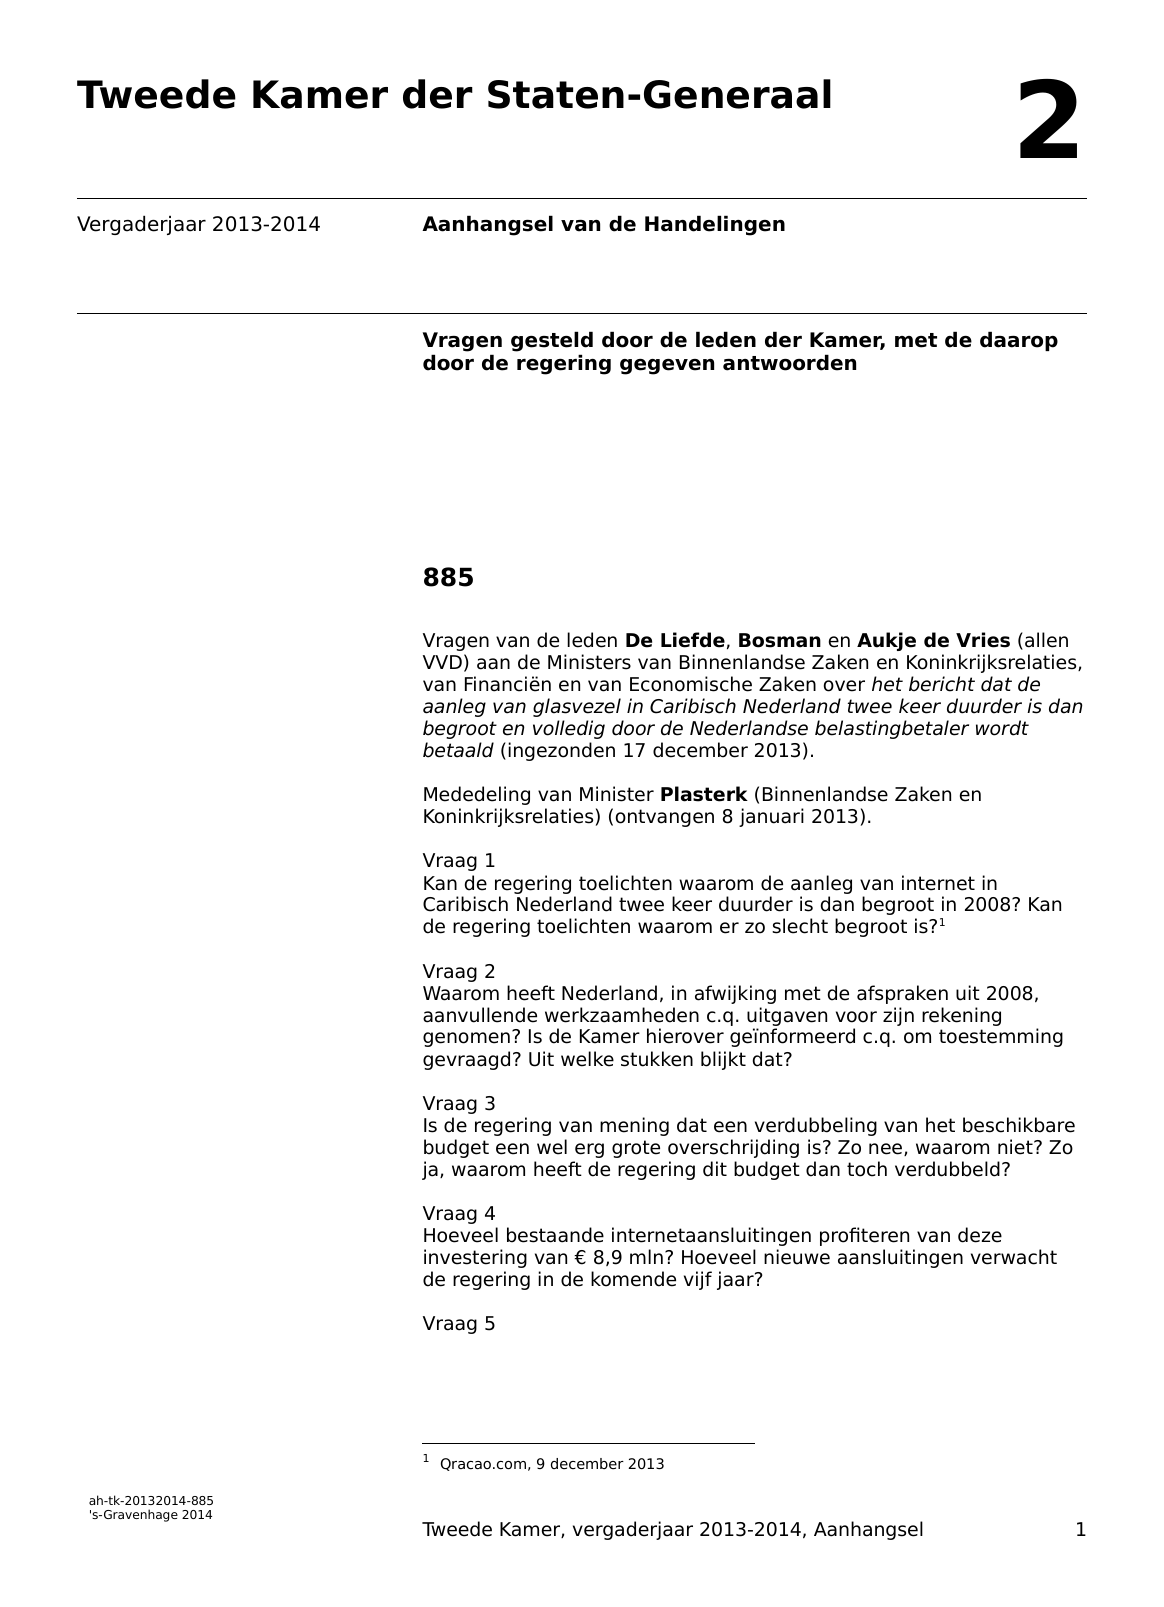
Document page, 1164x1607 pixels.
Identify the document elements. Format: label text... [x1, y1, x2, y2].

text Vraag 3 [422, 1093, 1087, 1114]
text Mededeling van Minister Plasterk (Binnenlandse Zaken en Koninkrijksrelaties) (ontvangen 8 januari 2013). [422, 784, 1087, 828]
text Is de regering van mening dat een verdubbeling van het beschikbare budget een wel erg grote overschrijding is? Zo nee, waarom niet? Zo ja, waarom heeft de regering dit budget dan toch verdubbeld? [422, 1114, 1087, 1181]
text ah-tk-20132014-885 [88, 1494, 323, 1508]
text Vraag 4 [422, 1203, 1087, 1225]
text Waarom heeft Nederland, in afwijking met de afspraken uit 2008, aanvullende werkzaamheden c.q. uitgaven voor zijn rekening genomen? Is de Kamer hierover geïnformeerd c.q. om toestemming gevraagd? Uit welke stukken blijkt dat? [422, 982, 1087, 1070]
table_cell Vergaderjaar 2013-2014 [77, 199, 422, 313]
table_cell [77, 314, 422, 375]
text Hoeveel bestaande internetaansluitingen profiteren van deze investering van € 8,9 mln? Hoeveel nieuwe aansluitingen verwacht de regering in de komende vijf jaar? [422, 1225, 1087, 1291]
text Vraag 5 [422, 1313, 1087, 1335]
table_header Tweede Kamer der Staten-Generaal [77, 59, 886, 198]
text Qracao.com, 9 december 2013 [422, 1452, 1087, 1474]
text 885 [422, 563, 1087, 592]
table_header 2 [886, 59, 1087, 198]
table_cell Aanhangsel van de Handelingen [422, 199, 1087, 313]
text Vraag 1 [422, 850, 1087, 872]
text Vragen van de leden De Liefde, Bosman en Aukje de Vries (allen VVD) aan de Ministers van Binnenlandse Zaken en Koninkrijksrelaties, van Financiën en van Economische Zaken over het bericht dat de aanleg van glasvezel in Caribisch Nederland twee keer duurder is dan begroot en volledig door de Nederlandse belastingbetaler wordt betaald (ingezonden 17 december 2013). [422, 630, 1087, 762]
table_cell Vragen gesteld door de leden der Kamer, met de daarop door de regering gegeven antwoorden [422, 314, 1087, 375]
text Kan de regering toelichten waarom de aanleg van internet in Caribisch Nederland twee keer duurder is dan begroot in 2008? Kan de regering toelichten waarom er zo slecht begroot is? [422, 872, 1087, 938]
text 's-Gravenhage 2014 [88, 1508, 323, 1522]
text Vraag 2 [422, 961, 1087, 982]
